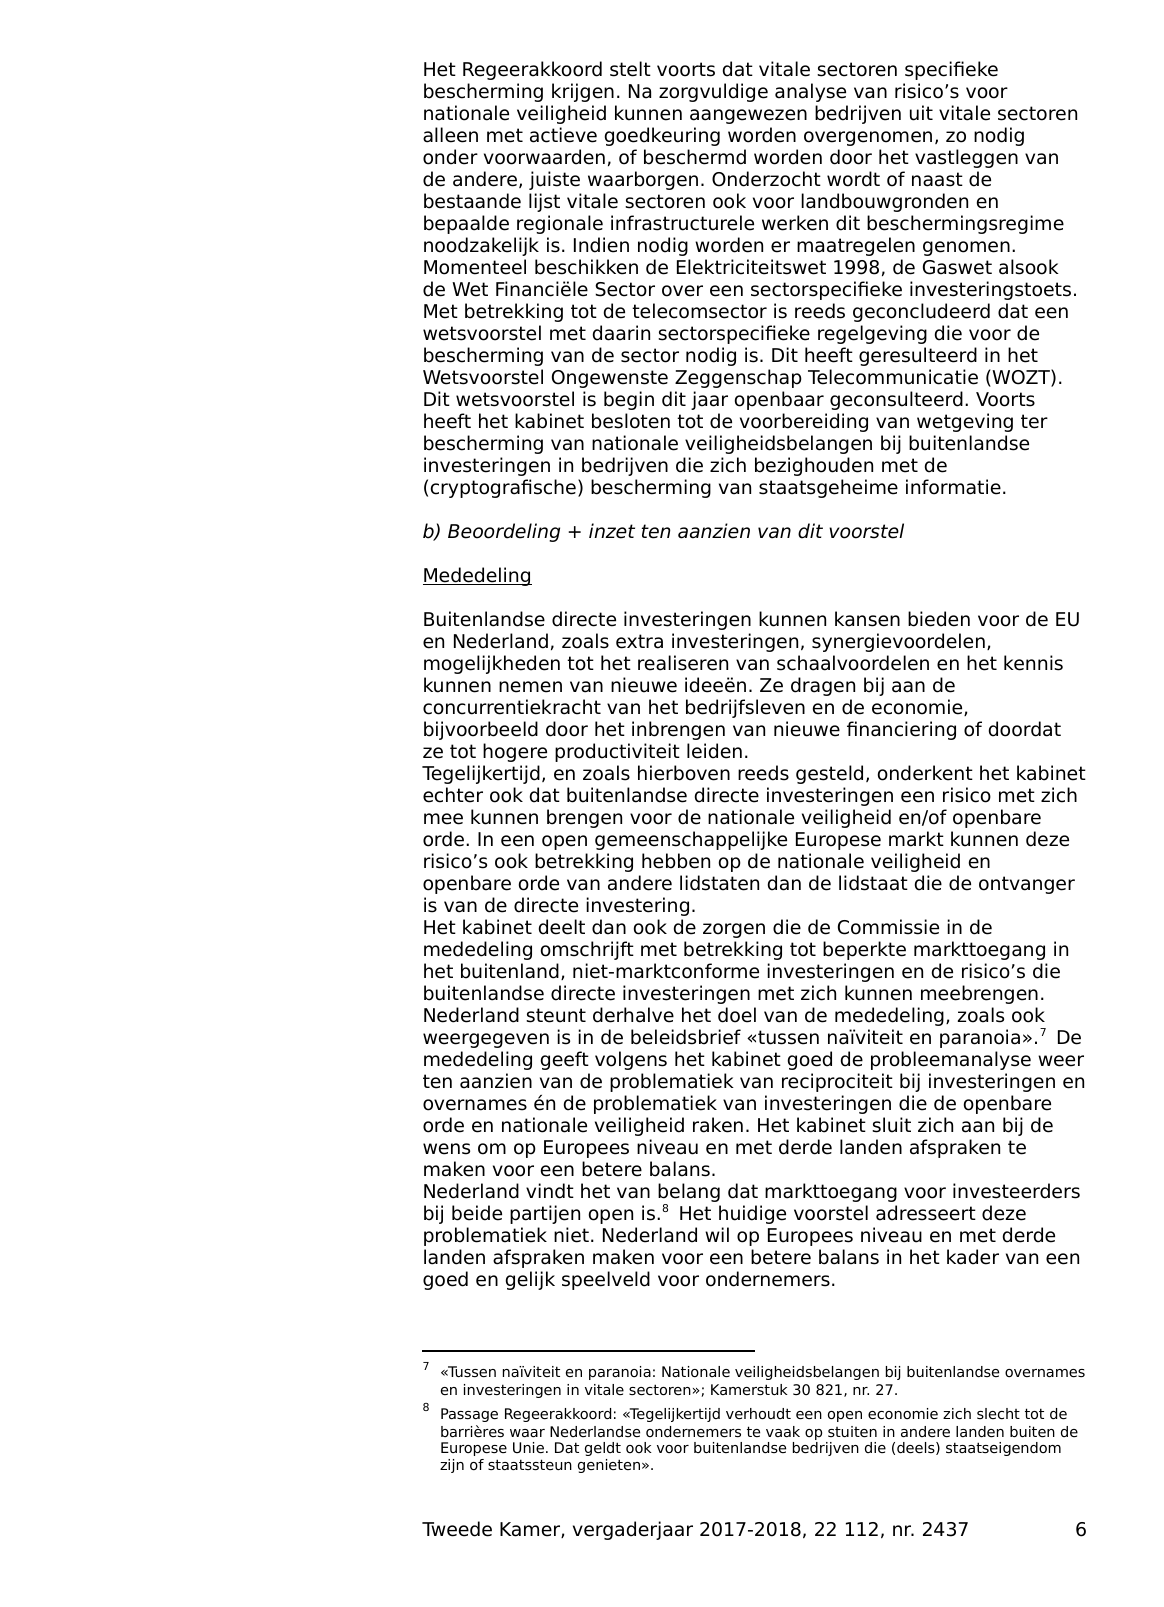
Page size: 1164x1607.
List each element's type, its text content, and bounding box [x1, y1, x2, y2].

subtitle Mededeling [422, 565, 1087, 587]
text Passage Regeerakkoord: «Tegelijkertijd verhoudt een open economie zich slecht tot de barrières waar Nederlandse ondernemers te vaak op stuiten in andere landen buiten de Europese Unie. Dat geldt ook voor buitenlandse bedrijven die (deels) staatseigendom zijn of staatssteun genieten». [422, 1402, 1087, 1474]
subtitle b) Beoordeling + inzet ten aanzien van dit voorstel [422, 521, 1087, 543]
text Nederland vindt het van belang dat markttoegang voor investeerders bij beide partijen open is. Het huidige voorstel adresseert deze problematiek niet. Nederland wil op Europees niveau en met derde landen afspraken maken voor een betere balans in het kader van een goed en gelijk speelveld voor ondernemers. [422, 1181, 1087, 1291]
text Tegelijkertijd, en zoals hierboven reeds gesteld, onderkent het kabinet echter ook dat buitenlandse directe investeringen een risico met zich mee kunnen brengen voor de nationale veiligheid en/of openbare orde. In een open gemeenschappelijke Europese markt kunnen deze risico’s ook betrekking hebben op de nationale veiligheid en openbare orde van andere lidstaten dan de lidstaat die de ontvanger is van de directe investering. [422, 763, 1087, 917]
text Het Regeerakkoord stelt voorts dat vitale sectoren specifieke bescherming krijgen. Na zorgvuldige analyse van risico’s voor nationale veiligheid kunnen aangewezen bedrijven uit vitale sectoren alleen met actieve goedkeuring worden overgenomen, zo nodig onder voorwaarden, of beschermd worden door het vastleggen van de andere, juiste waarborgen. Onderzocht wordt of naast de bestaande lijst vitale sectoren ook voor landbouwgronden en bepaalde regionale infrastructurele werken dit beschermingsregime noodzakelijk is. Indien nodig worden er maatregelen genomen. Momenteel beschikken de Elektriciteitswet 1998, de Gaswet alsook de Wet Financiële Sector over een sectorspecifieke investeringstoets. Met betrekking tot de telecomsector is reeds geconcludeerd dat een wetsvoorstel met daarin sectorspecifieke regelgeving die voor de bescherming van de sector nodig is. Dit heeft geresulteerd in het Wetsvoorstel Ongewenste Zeggenschap Telecommunicatie (WOZT). Dit wetsvoorstel is begin dit jaar openbaar geconsulteerd. Voorts heeft het kabinet besloten tot de voorbereiding van wetgeving ter bescherming van nationale veiligheidsbelangen bij buitenlandse investeringen in bedrijven die zich bezighouden met de (cryptografische) bescherming van staatsgeheime informatie. [422, 59, 1087, 499]
text Buitenlandse directe investeringen kunnen kansen bieden voor de EU en Nederland, zoals extra investeringen, synergievoordelen, mogelijkheden tot het realiseren van schaalvoordelen en het kennis kunnen nemen van nieuwe ideeën. Ze dragen bij aan de concurrentiekracht van het bedrijfsleven en de economie, bijvoorbeeld door het inbrengen van nieuwe financiering of doordat ze tot hogere productiviteit leiden. [422, 609, 1087, 763]
text Het kabinet deelt dan ook de zorgen die de Commissie in de mededeling omschrijft met betrekking tot beperkte markttoegang in het buitenland, niet-marktconforme investeringen en de risico’s die buitenlandse directe investeringen met zich kunnen meebrengen. Nederland steunt derhalve het doel van de mededeling, zoals ook weergegeven is in de beleidsbrief «tussen naïviteit en paranoia». De mededeling geeft volgens het kabinet goed de probleemanalyse weer ten aanzien van de problematiek van reciprociteit bij investeringen en overnames én de problematiek van investeringen die de openbare orde en nationale veiligheid raken. Het kabinet sluit zich aan bij de wens om op Europees niveau en met derde landen afspraken te maken voor een betere balans. [422, 917, 1087, 1181]
text «Tussen naïviteit en paranoia: Nationale veiligheidsbelangen bij buitenlandse overnames en investeringen in vitale sectoren»; Kamerstuk 30 821, nr. 27. [422, 1360, 1087, 1399]
